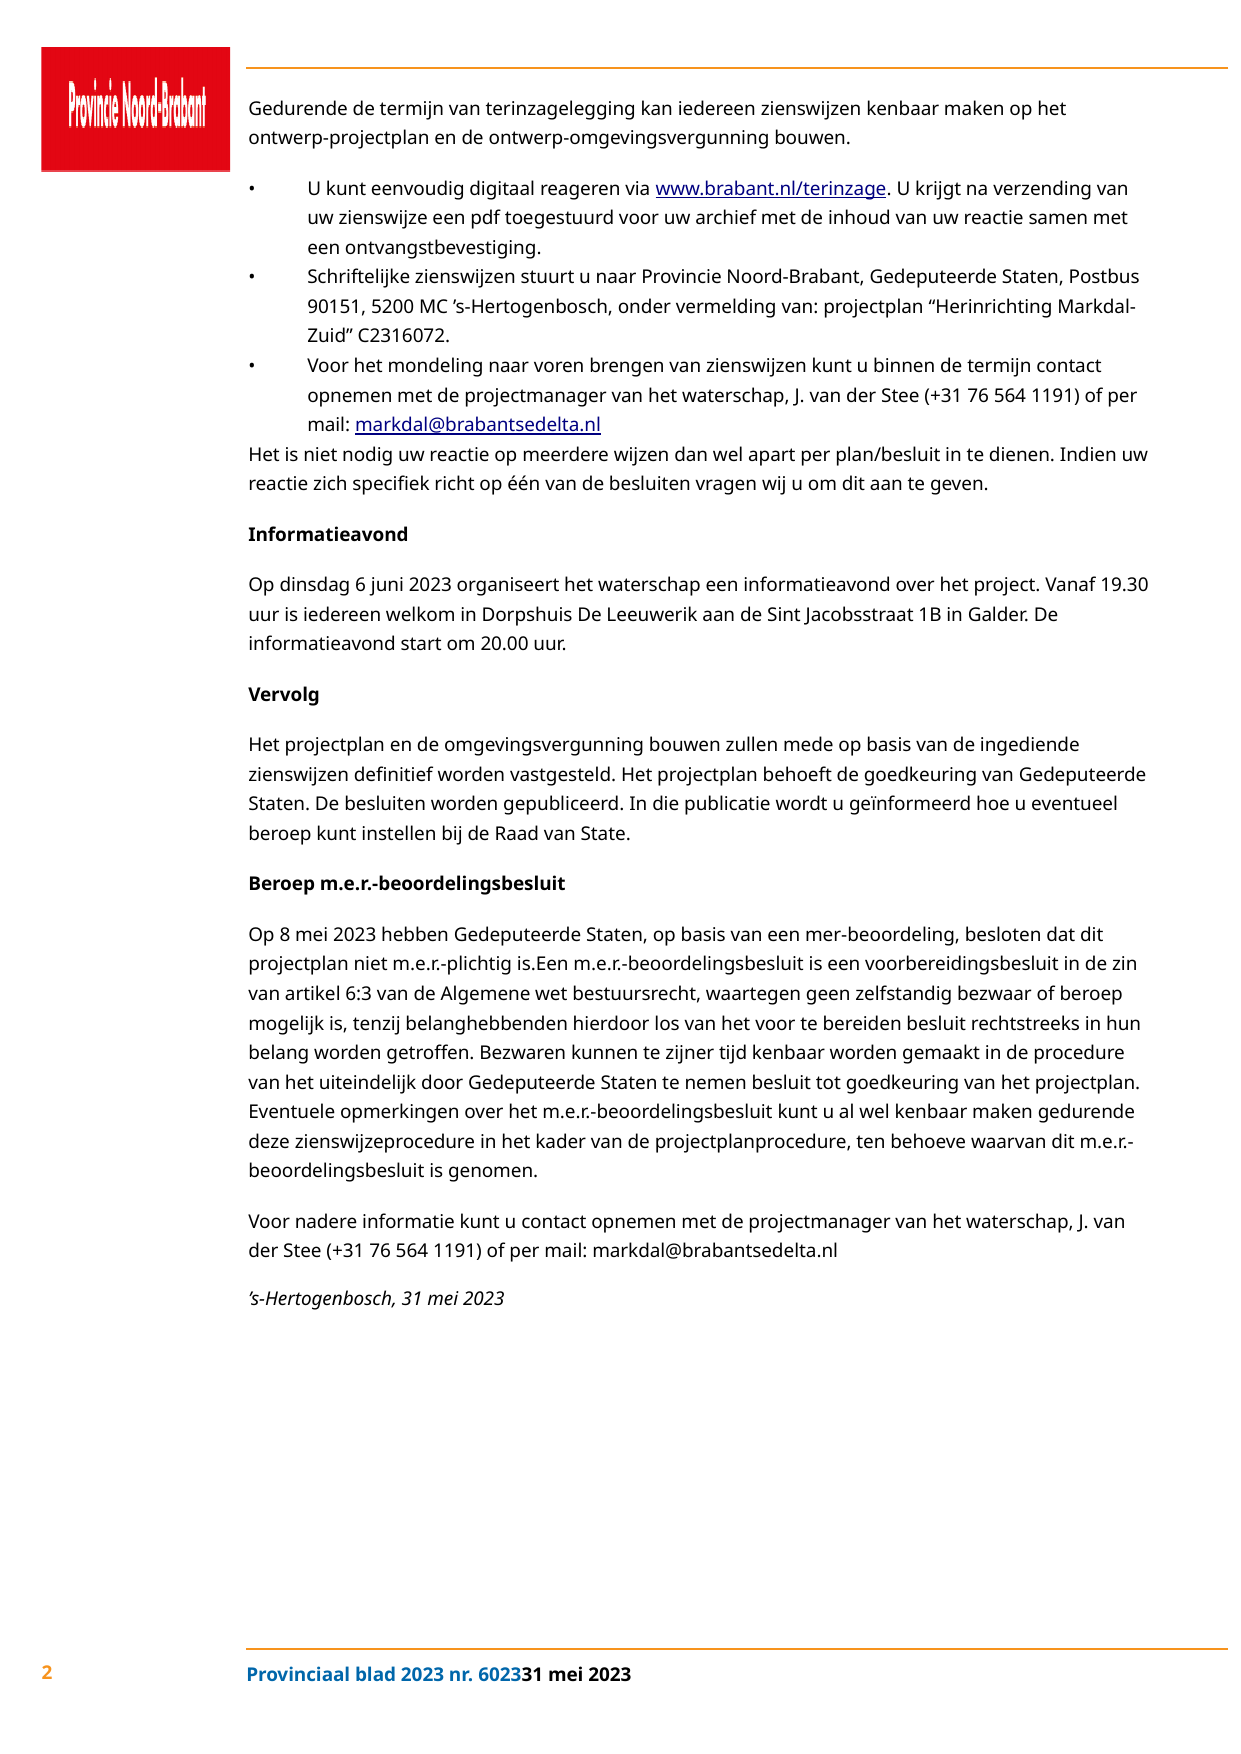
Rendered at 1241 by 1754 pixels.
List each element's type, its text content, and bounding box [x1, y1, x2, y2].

text Op dinsdag 6 juni 2023 organiseert het waterschap een informatieavond over het project. Vanaf 19.30 uur is iedereen welkom in Dorpshuis De Leeuwerik aan de Sint Jacobsstraat 1B in Galder. De informatieavond start om 20.00 uur. [248, 571, 1152, 656]
text ’s-Hertogenbosch, 31 mei 2023 [248, 1286, 1152, 1311]
list U kunt eenvoudig digitaal reageren via www.brabant.nl/terinzage. U krijgt na verzending van uw zienswijze een pdf toegestuurd voor uw archief met de inhoud van uw reactie samen met een ontvangstbevestiging. [248, 175, 1152, 260]
text Beroep m.e.r.-beoordelingsbesluit [248, 871, 1152, 896]
text Voor nadere informatie kunt u contact opnemen met de projectmanager van het waterschap, J. van der Stee (+31 76 564 1191) of per mail: markdal@brabantsedelta.nl [248, 1208, 1152, 1263]
list Voor het mondeling naar voren brengen van zienswijzen kunt u binnen de termijn contact opnemen met de projectmanager van het waterschap, J. van der Stee (+31 76 564 1191) of per mail: markdal@brabantsedelta.nl [248, 352, 1152, 437]
text Op 8 mei 2023 hebben Gedeputeerde Staten, op basis van een mer-beoordeling, besloten dat dit projectplan niet m.e.r.-plichtig is.Een m.e.r.-beoordelingsbesluit is een voorbereidingsbesluit in de zin van artikel 6:3 van de Algemene wet bestuursrecht, waartegen geen zelfstandig bezwaar of beroep mogelijk is, tenzij belanghebbenden hierdoor los van het voor te bereiden besluit rechtstreeks in hun belang worden getroffen. Bezwaren kunnen te zijner tijd kenbaar worden gemaakt in de procedure van het uiteindelijk door Gedeputeerde Staten te nemen besluit tot goedkeuring van het projectplan. Eventuele opmerkingen over het m.e.r.-beoordelingsbesluit kunt u al wel kenbaar maken gedurende deze zienswijzeprocedure in het kader van de projectplanprocedure, ten behoeve waarvan dit m.e.r.-beoordelingsbesluit is genomen. [248, 921, 1152, 1183]
text Informatieavond [248, 521, 1152, 547]
text Vervolg [248, 681, 1152, 707]
picture [41, 47, 231, 172]
text Het is niet nodig uw reactie op meerdere wijzen dan wel apart per plan/besluit in te dienen. Indien uw reactie zich specifiek richt op één van de besluiten vragen wij u om dit aan te geven. [248, 441, 1152, 496]
text Het projectplan en de omgevingsvergunning bouwen zullen mede op basis van de ingediende zienswijzen definitief worden vastgesteld. Het projectplan behoeft de goedkeuring van Gedeputeerde Staten. De besluiten worden gepubliceerd. In die publicatie wordt u geïnformeerd hoe u eventueel beroep kunt instellen bij de Raad van State. [248, 731, 1152, 846]
list Schriftelijke zienswijzen stuurt u naar Provincie Noord-Brabant, Gedeputeerde Staten, Postbus 90151, 5200 MC ’s-Hertogenbosch, onder vermelding van: projectplan “Herinrichting Markdal-Zuid” C2316072. [248, 263, 1152, 348]
text Gedurende de termijn van terinzagelegging kan iedereen zienswijzen kenbaar maken op het ontwerp-projectplan en de ontwerp-omgevingsvergunning bouwen. [248, 95, 1152, 150]
